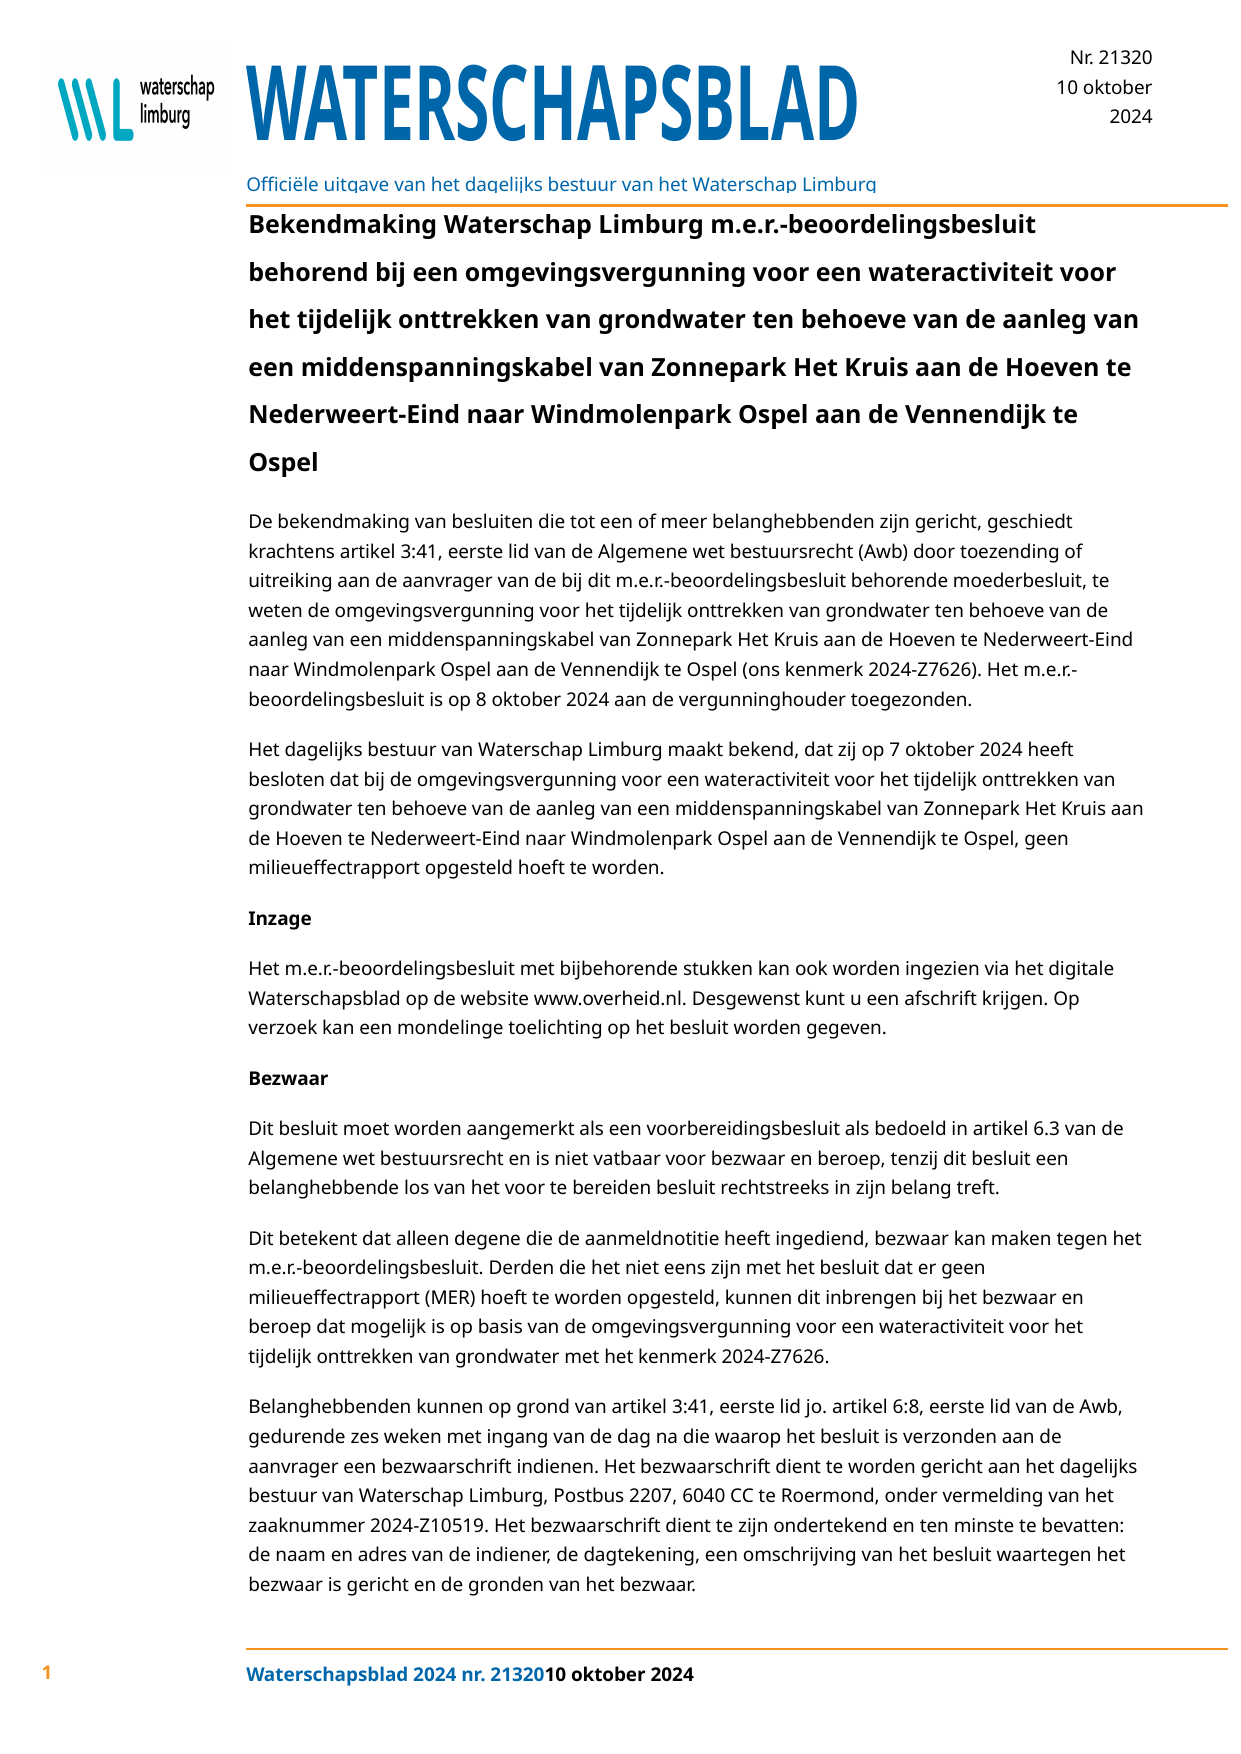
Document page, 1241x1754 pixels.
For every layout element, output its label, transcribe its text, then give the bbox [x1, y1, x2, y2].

text Dit besluit moet worden aangemerkt als een voorbereidingsbesluit als bedoeld in artikel 6.3 van de Algemene wet bestuursrecht en is niet vatbaar voor bezwaar en beroep, tenzij dit besluit een belanghebbende los van het voor te bereiden besluit rechtstreeks in zijn belang treft. [248, 1115, 1152, 1200]
text De bekendmaking van besluiten die tot een of meer belanghebbenden zijn gericht, geschiedt krachtens artikel 3:41, eerste lid van de Algemene wet bestuursrecht (Awb) door toezending of uitreiking aan de aanvrager van de bij dit m.e.r.-beoordelingsbesluit behorende moederbesluit, te weten de omgevingsvergunning voor het tijdelijk onttrekken van grondwater ten behoeve van de aanleg van een middenspanningskabel van Zonnepark Het Kruis aan de Hoeven te Nederweert-Eind naar Windmolenpark Ospel aan de Vennendijk te Ospel (ons kenmerk 2024-Z7626). Het m.e.r.-beoordelingsbesluit is op 8 oktober 2024 aan de vergunninghouder toegezonden. [248, 508, 1152, 712]
text Het dagelijks bestuur van Waterschap Limburg maakt bekend, dat zij op 7 oktober 2024 heeft besloten dat bij de omgevingsvergunning voor een wateractiviteit voor het tijdelijk onttrekken van grondwater ten behoeve van de aanleg van een middenspanningskabel van Zonnepark Het Kruis aan de Hoeven te Nederweert-Eind naar Windmolenpark Ospel aan de Vennendijk te Ospel, geen milieueffectrapport opgesteld hoeft te worden. [248, 736, 1152, 880]
text Het m.e.r.-beoordelingsbesluit met bijbehorende stukken kan ook worden ingezien via het digitale Waterschapsblad op de website www.overheid.nl. Desgewenst kunt u een afschrift krijgen. Op verzoek kan een mondelinge toelichting op het besluit worden gegeven. [248, 955, 1152, 1040]
text Dit betekent dat alleen degene die de aanmeldnotitie heeft ingediend, bezwaar kan maken tegen het m.e.r.-beoordelingsbesluit. Derden die het niet eens zijn met het besluit dat er geen milieueffectrapport (MER) hoeft te worden opgesteld, kunnen dit inbrengen bij het bezwaar en beroep dat mogelijk is op basis van de omgevingsvergunning voor een wateractiviteit voor het tijdelijk onttrekken van grondwater met het kenmerk 2024-Z7626. [248, 1225, 1152, 1369]
text Inzage [248, 905, 1152, 931]
text Bekendmaking Waterschap Limburg m.e.r.-beoordelingsbesluit behorend bij een omgevingsvergunning voor een wateractiviteit voor het tijdelijk onttrekken van grondwater ten behoeve van de aanleg van een middenspanningskabel van Zonnepark Het Kruis aan de Hoeven te Nederweert-Eind naar Windmolenpark Ospel aan de Vennendijk te Ospel [248, 207, 1152, 479]
text Belanghebbenden kunnen op grond van artikel 3:41, eerste lid jo. artikel 6:8, eerste lid van de Awb, gedurende zes weken met ingang van de dag na die waarop het besluit is verzonden aan de aanvrager een bezwaarschrift indienen. Het bezwaarschrift dient te worden gericht aan het dagelijks bestuur van Waterschap Limburg, Postbus 2207, 6040 CC te Roermond, onder vermelding van het zaaknummer 2024-Z10519. Het bezwaarschrift dient te zijn ondertekend en ten minste te bevatten: de naam en adres van de indiener, de dagtekening, een omschrijving van het besluit waartegen het bezwaar is gericht en de gronden van het bezwaar. [248, 1394, 1152, 1597]
text Bezwaar [248, 1065, 1152, 1091]
picture [41, 47, 231, 172]
